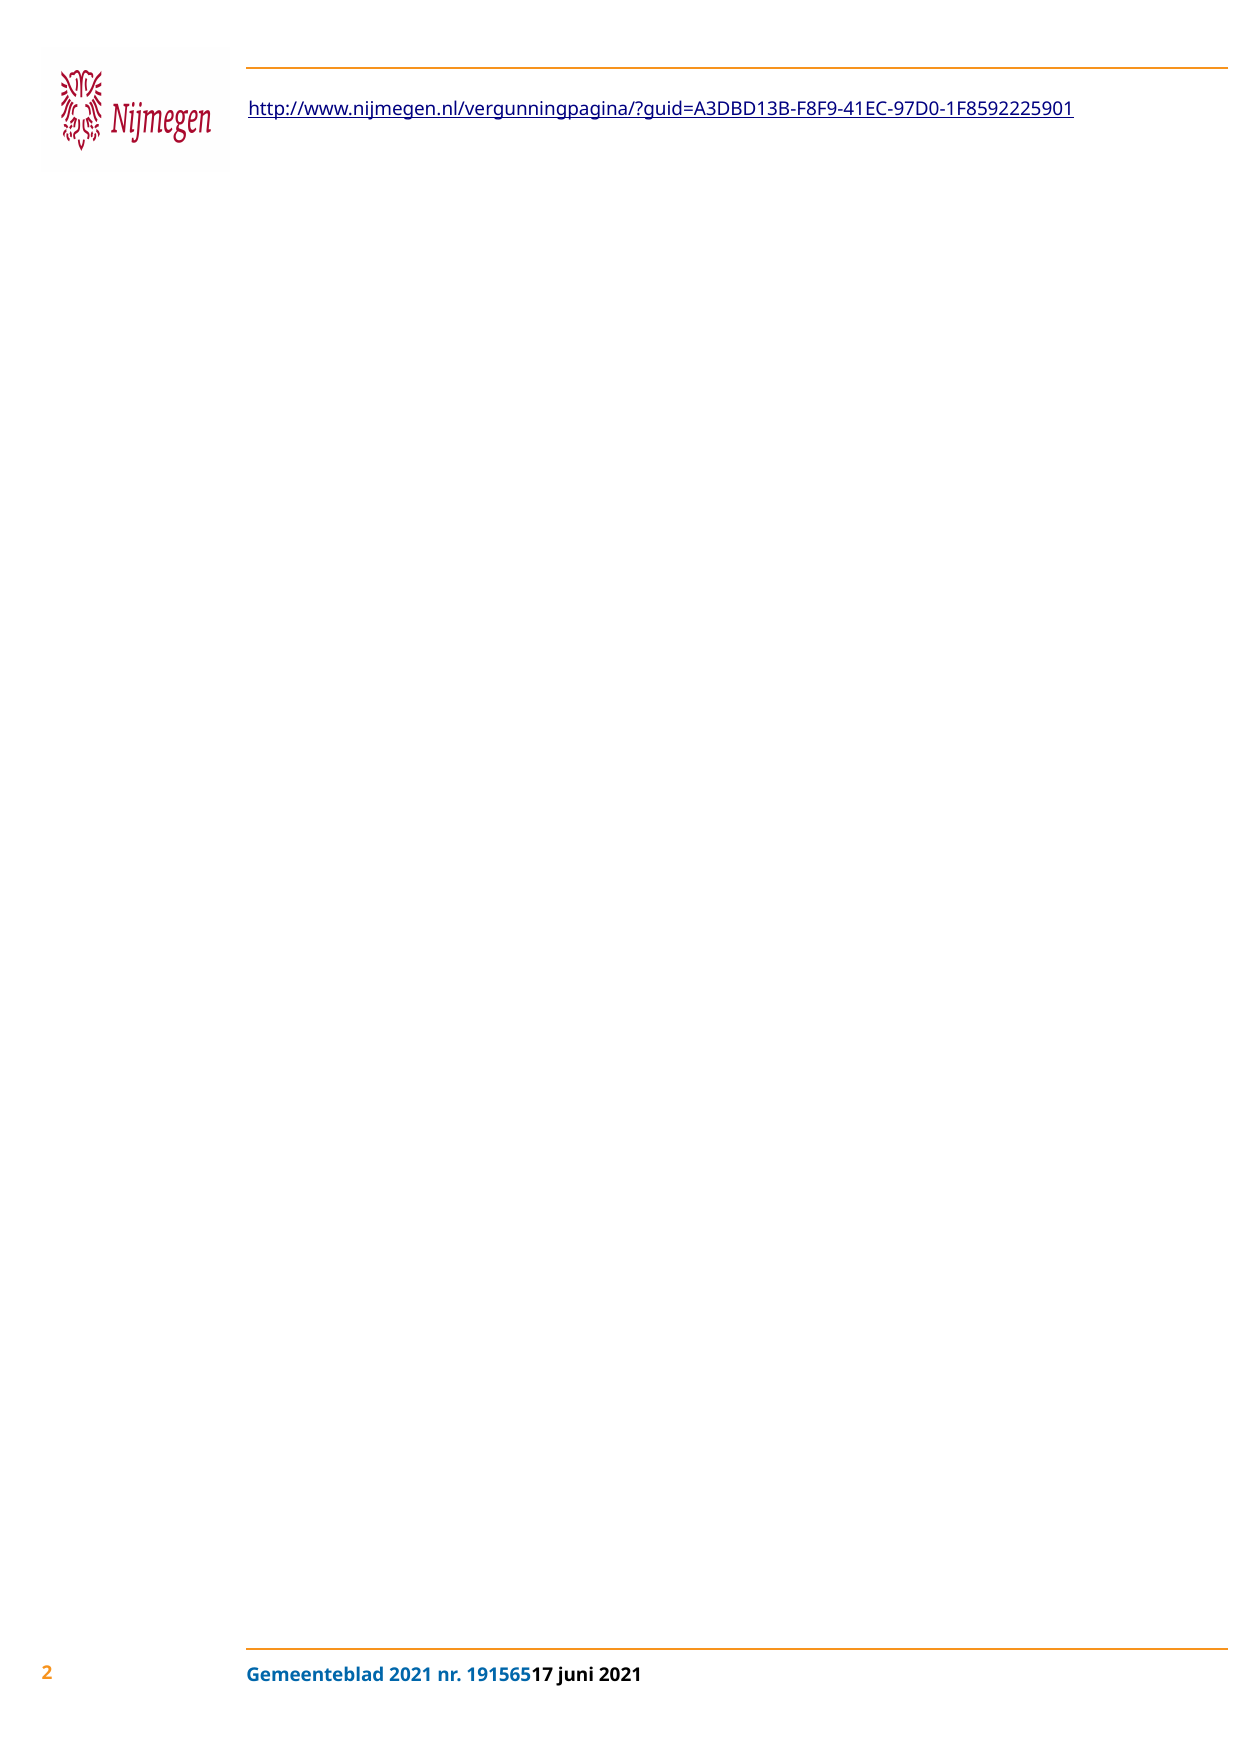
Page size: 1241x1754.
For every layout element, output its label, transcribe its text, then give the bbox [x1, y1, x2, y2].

picture [41, 47, 231, 172]
text http://www.nijmegen.nl/vergunningpagina/?guid=A3DBD13B-F8F9-41EC-97D0-1F8592225901 [248, 95, 1152, 121]
